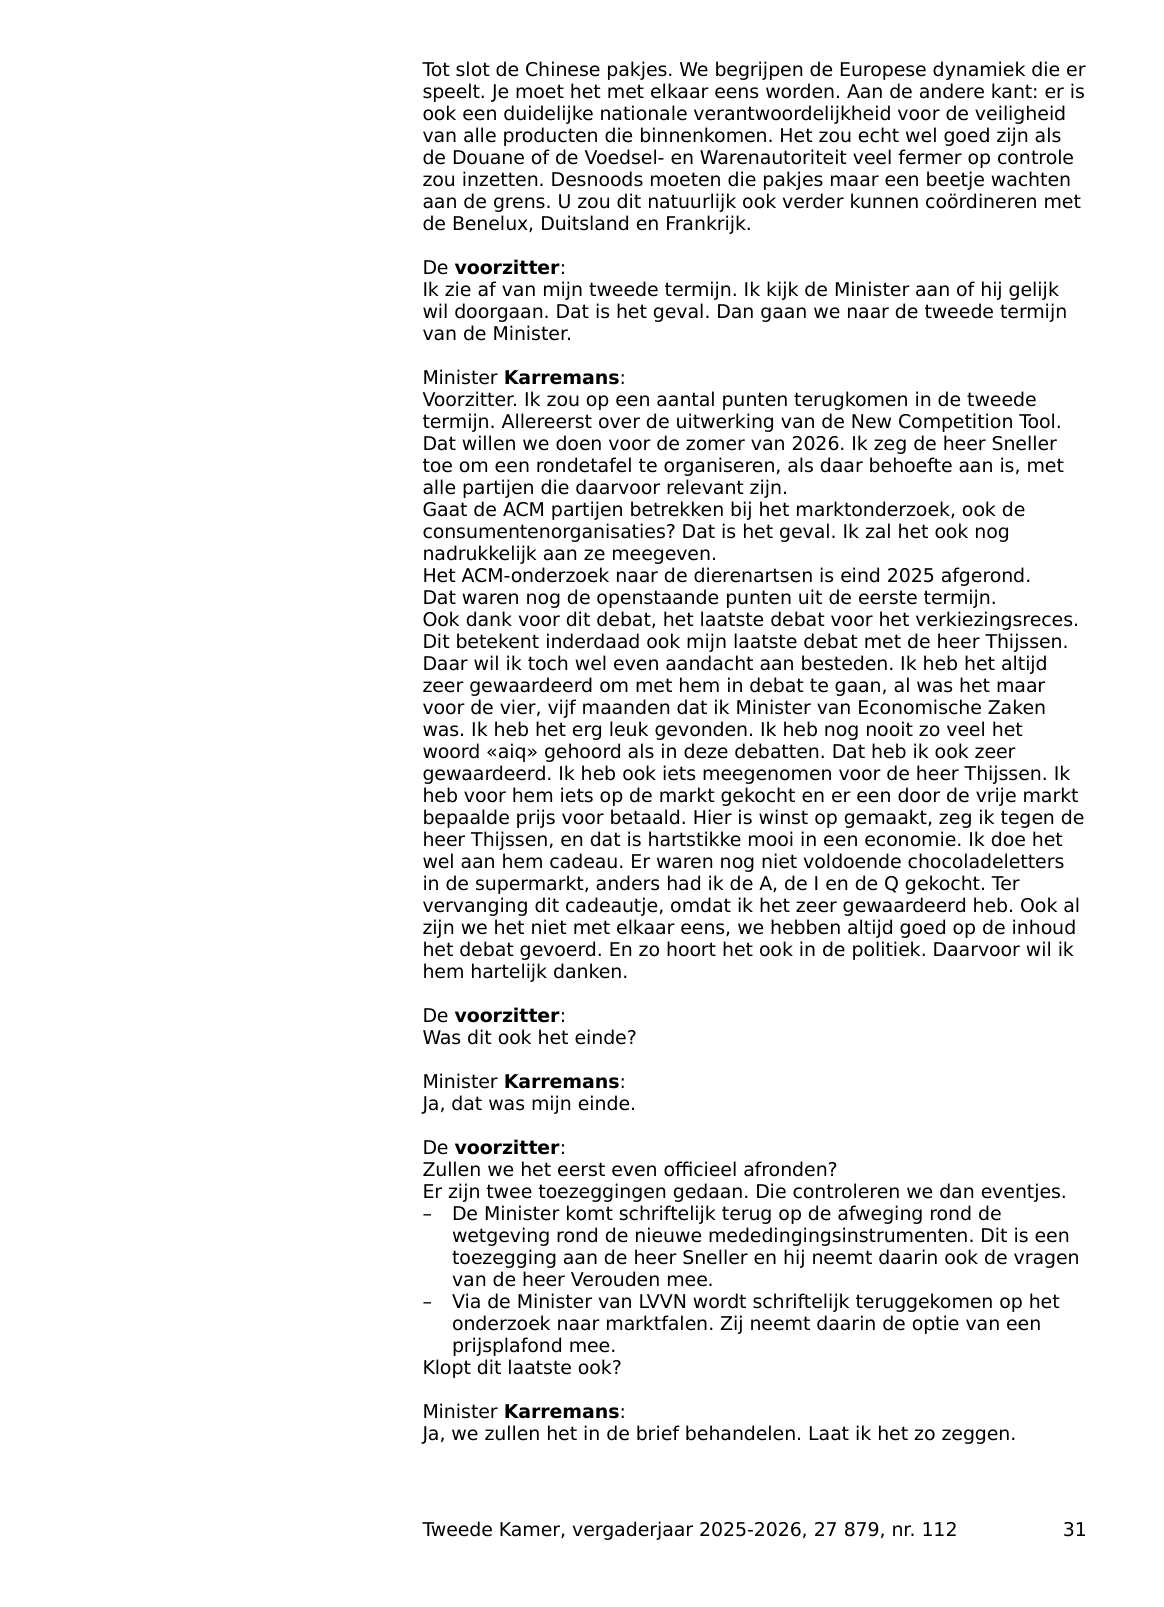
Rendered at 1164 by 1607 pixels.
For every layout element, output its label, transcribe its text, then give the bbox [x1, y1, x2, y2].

text – Via de Minister van LVVN wordt schriftelijk teruggekomen op het onderzoek naar marktfalen. Zij neemt daarin de optie van een prijsplafond mee. [422, 1291, 1087, 1357]
text Voorzitter. Ik zou op een aantal punten terugkomen in de tweede termijn. Allereerst over de uitwerking van de New Competition Tool. Dat willen we doen voor de zomer van 2026. Ik zeg de heer Sneller toe om een rondetafel te organiseren, als daar behoefte aan is, met alle partijen die daarvoor relevant zijn. [422, 389, 1087, 499]
text – De Minister komt schriftelijk terug op de afweging rond de wetgeving rond de nieuwe mededingingsinstrumenten. Dit is een toezegging aan de heer Sneller en hij neemt daarin ook de vragen van de heer Verouden mee. [422, 1203, 1087, 1291]
text De voorzitter: [422, 257, 1087, 279]
text Minister Karremans: [422, 367, 1087, 389]
text Tot slot de Chinese pakjes. We begrijpen de Europese dynamiek die er speelt. Je moet het met elkaar eens worden. Aan de andere kant: er is ook een duidelijke nationale verantwoordelijkheid voor de veiligheid van alle producten die binnenkomen. Het zou echt wel goed zijn als de Douane of de Voedsel- en Warenautoriteit veel fermer op controle zou inzetten. Desnoods moeten die pakjes maar een beetje wachten aan de grens. U zou dit natuurlijk ook verder kunnen coördineren met de Benelux, Duitsland en Frankrijk. [422, 59, 1087, 235]
text Klopt dit laatste ook? [422, 1357, 1087, 1379]
text De voorzitter: [422, 1005, 1087, 1027]
text Ook dank voor dit debat, het laatste debat voor het verkiezingsreces. Dit betekent inderdaad ook mijn laatste debat met de heer Thijssen. Daar wil ik toch wel even aandacht aan besteden. Ik heb het altijd zeer gewaardeerd om met hem in debat te gaan, al was het maar voor de vier, vijf maanden dat ik Minister van Economische Zaken was. Ik heb het erg leuk gevonden. Ik heb nog nooit zo veel het woord «aiq» gehoord als in deze debatten. Dat heb ik ook zeer gewaardeerd. Ik heb ook iets meegenomen voor de heer Thijssen. Ik heb voor hem iets op de markt gekocht en er een door de vrije markt bepaalde prijs voor betaald. Hier is winst op gemaakt, zeg ik tegen de heer Thijssen, en dat is hartstikke mooi in een economie. Ik doe het wel aan hem cadeau. Er waren nog niet voldoende chocoladeletters in de supermarkt, anders had ik de A, de I en de Q gekocht. Ter vervanging dit cadeautje, omdat ik het zeer gewaardeerd heb. Ook al zijn we het niet met elkaar eens, we hebben altijd goed op de inhoud het debat gevoerd. En zo hoort het ook in de politiek. Daarvoor wil ik hem hartelijk danken. [422, 609, 1087, 983]
text Minister Karremans: [422, 1401, 1087, 1423]
text Ik zie af van mijn tweede termijn. Ik kijk de Minister aan of hij gelijk wil doorgaan. Dat is het geval. Dan gaan we naar de tweede termijn van de Minister. [422, 279, 1087, 345]
text De voorzitter: [422, 1137, 1087, 1159]
text Gaat de ACM partijen betrekken bij het marktonderzoek, ook de consumentenorganisaties? Dat is het geval. Ik zal het ook nog nadrukkelijk aan ze meegeven. [422, 499, 1087, 565]
text Het ACM-onderzoek naar de dierenartsen is eind 2025 afgerond. [422, 565, 1087, 587]
text Ja, dat was mijn einde. [422, 1093, 1087, 1115]
text Er zijn twee toezeggingen gedaan. Die controleren we dan eventjes. [422, 1181, 1087, 1203]
text Dat waren nog de openstaande punten uit de eerste termijn. [422, 587, 1087, 609]
text Minister Karremans: [422, 1071, 1087, 1093]
text Was dit ook het einde? [422, 1027, 1087, 1049]
text Ja, we zullen het in de brief behandelen. Laat ik het zo zeggen. [422, 1423, 1087, 1445]
text Zullen we het eerst even officieel afronden? [422, 1159, 1087, 1181]
